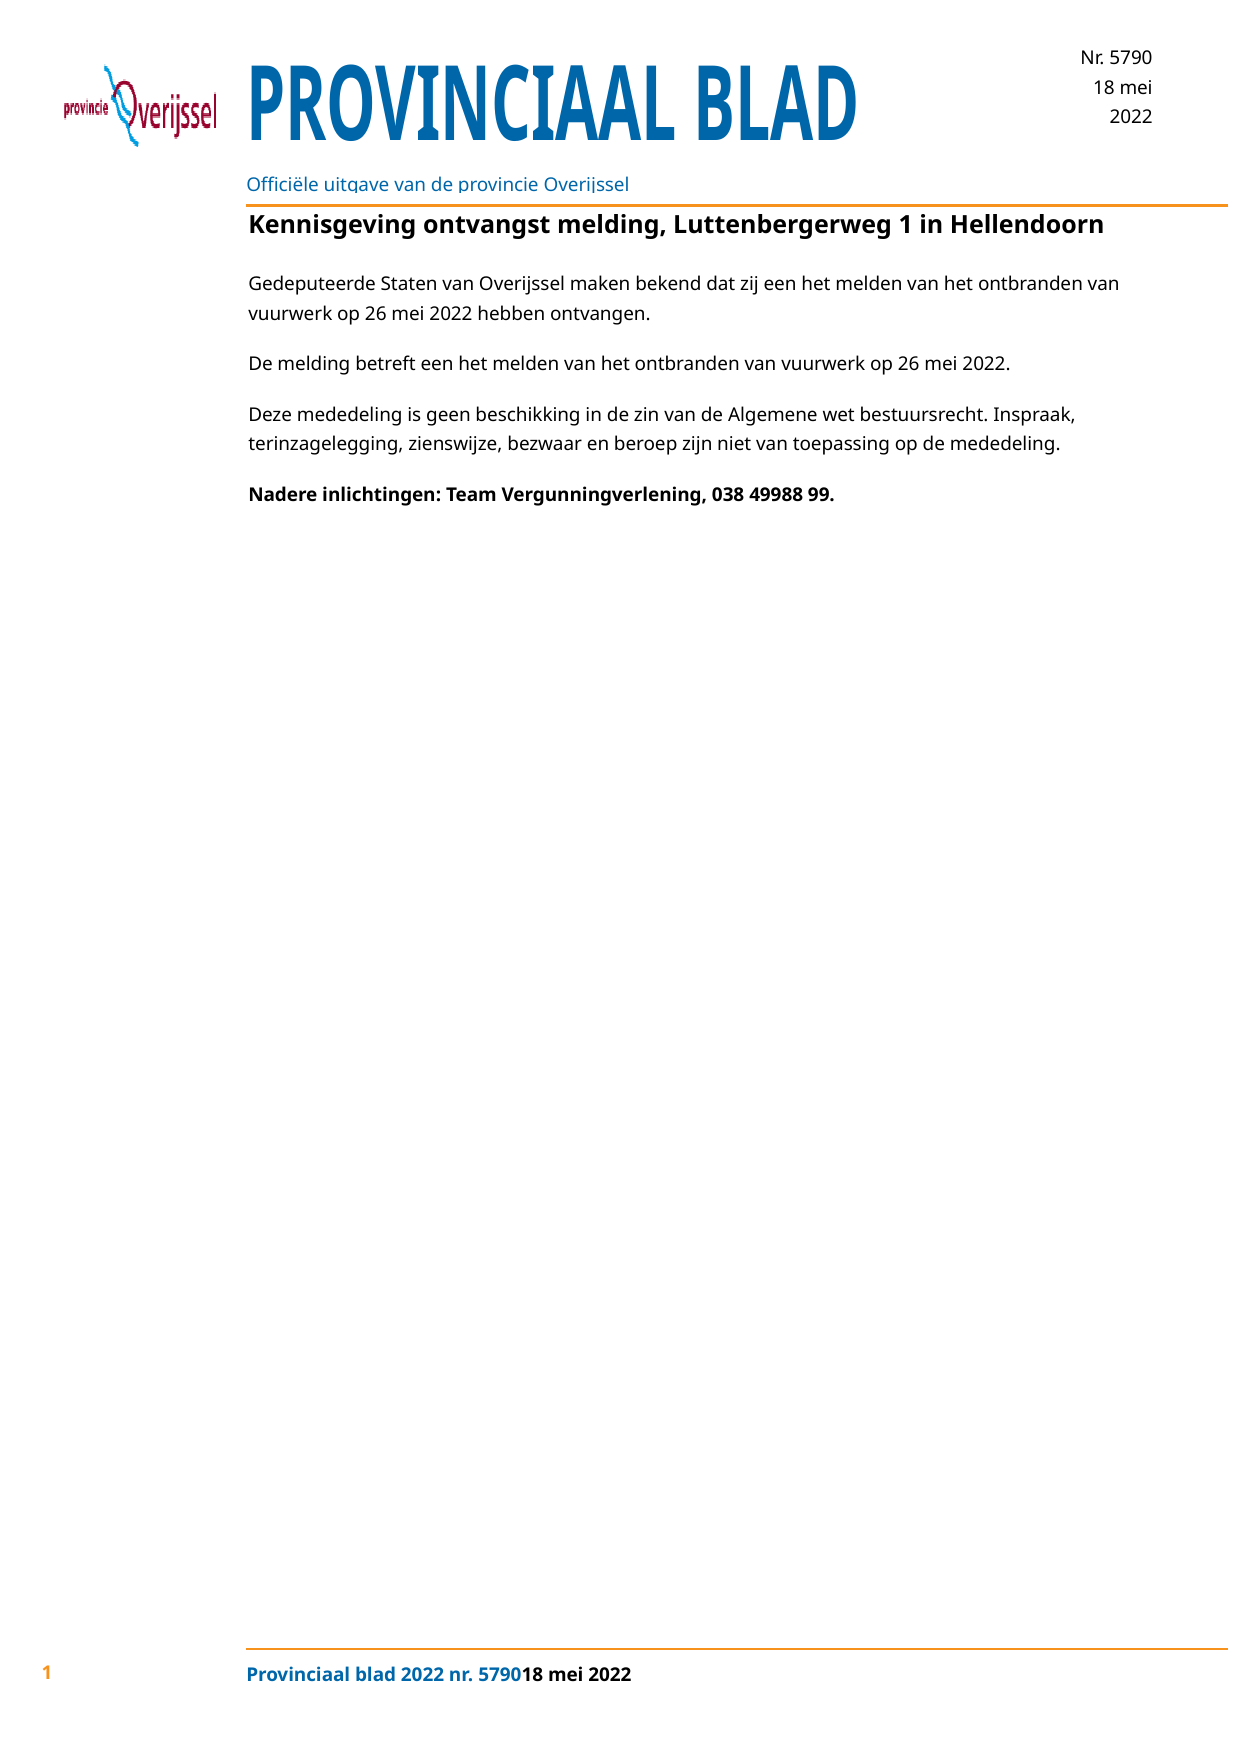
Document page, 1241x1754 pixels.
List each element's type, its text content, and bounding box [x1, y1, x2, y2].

text De melding betreft een het melden van het ontbranden van vuurwerk op 26 mei 2022. [248, 350, 1152, 376]
text Gedeputeerde Staten van Overijssel maken bekend dat zij een het melden van het ontbranden van vuurwerk op 26 mei 2022 hebben ontvangen. [248, 270, 1152, 326]
picture [41, 47, 231, 172]
text Deze mededeling is geen beschikking in de zin van de Algemene wet bestuursrecht. Inspraak, terinzagelegging, zienswijze, bezwaar en beroep zijn niet van toepassing op de mededeling. [248, 401, 1152, 456]
text Kennisgeving ontvangst melding, Luttenbergerweg 1 in Hellendoorn [248, 207, 1152, 241]
text Nadere inlichtingen: Team Vergunningverlening, 038 49988 99. [248, 481, 1152, 506]
